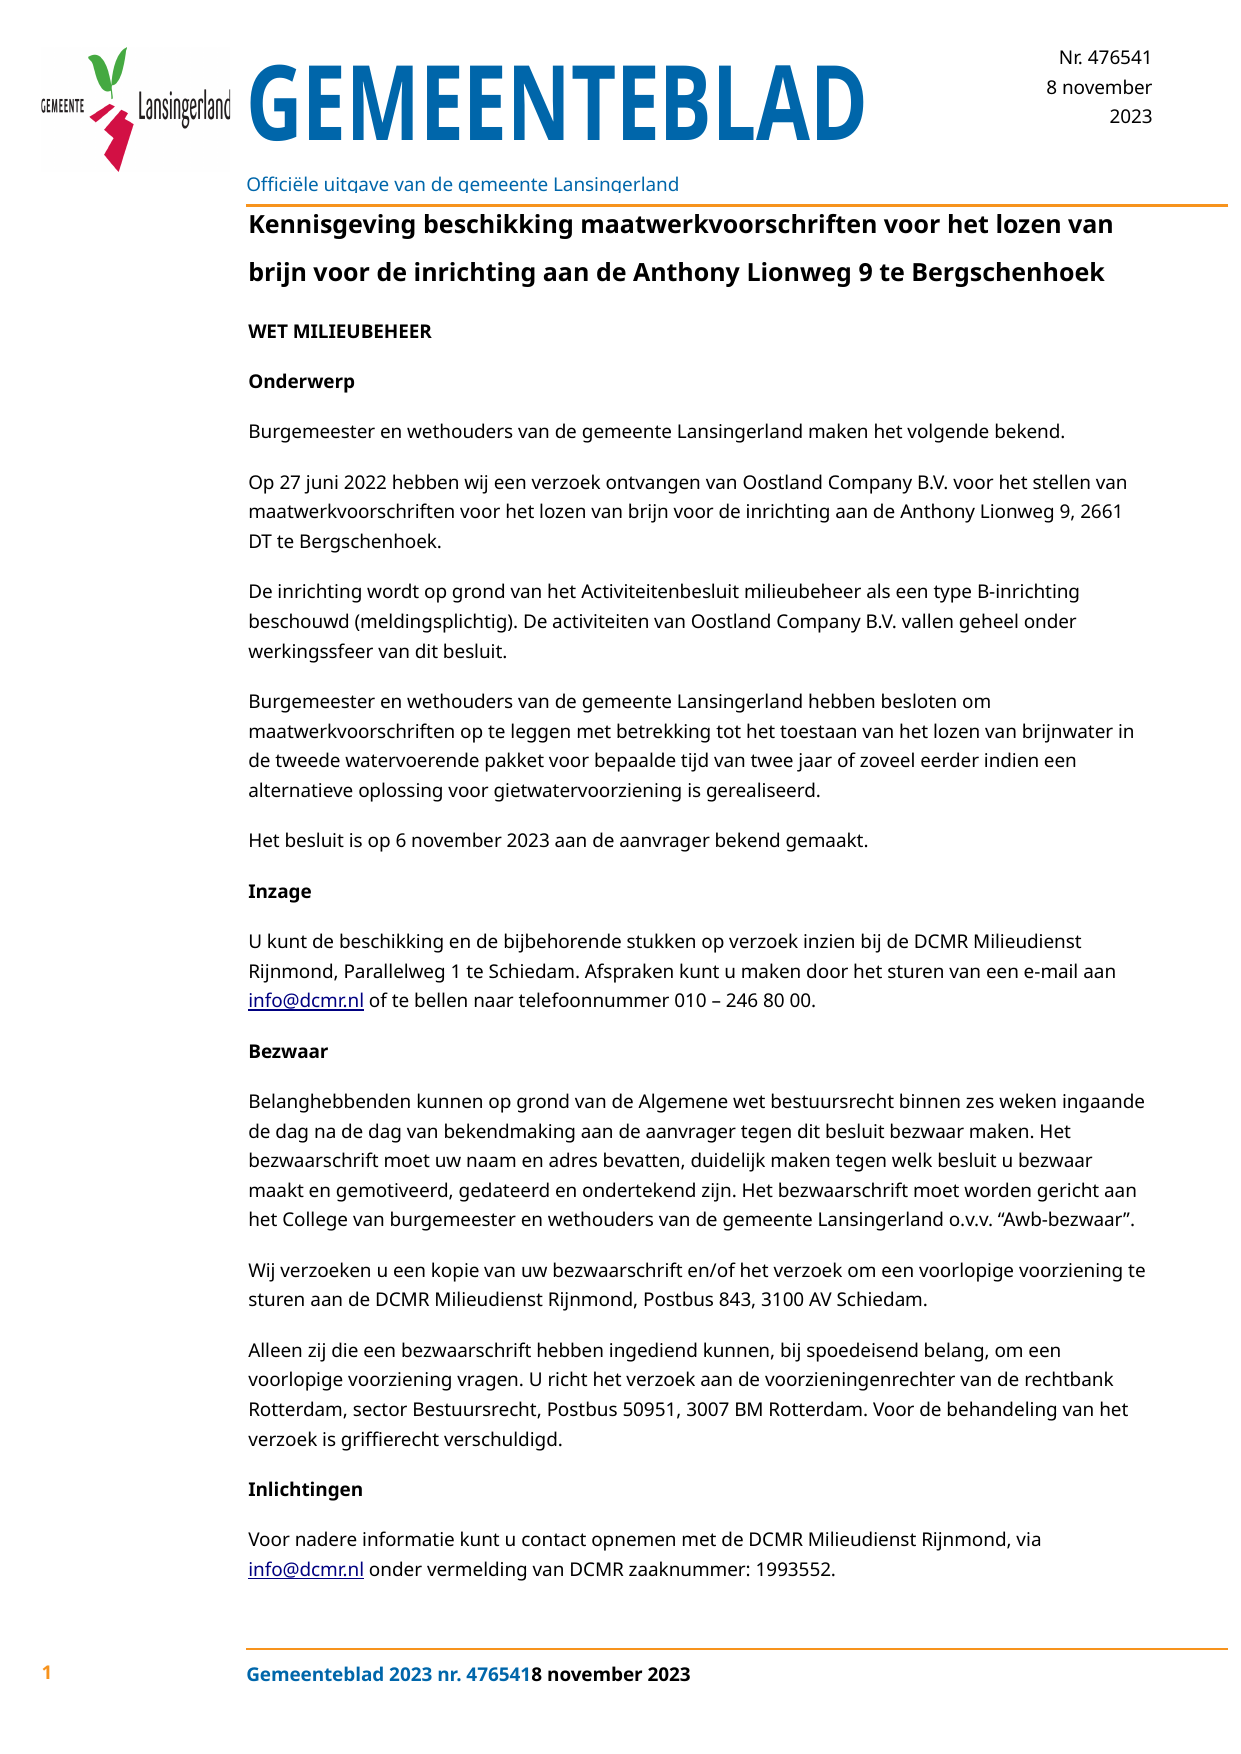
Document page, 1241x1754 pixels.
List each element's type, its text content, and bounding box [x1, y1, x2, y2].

text Burgemeester en wethouders van de gemeente Lansingerland maken het volgende bekend. [248, 419, 1152, 444]
text Wij verzoeken u een kopie van uw bezwaarschrift en/of het verzoek om een voorlopige voorziening te sturen aan de DCMR Milieudienst Rijnmond, Postbus 843, 3100 AV Schiedam. [248, 1257, 1152, 1312]
text Op 27 juni 2022 hebben wij een verzoek ontvangen van Oostland Company B.V. voor het stellen van maatwerkvoorschriften voor het lozen van brijn voor de inrichting aan de Anthony Lionweg 9, 2661 DT te Bergschenhoek. [248, 469, 1152, 554]
text Voor nadere informatie kunt u contact opnemen met de DCMR Milieudienst Rijnmond, via info@dcmr.nl onder vermelding van DCMR zaaknummer: 1993552. [248, 1527, 1152, 1582]
text Alleen zij die een bezwaarschrift hebben ingediend kunnen, bij spoedeisend belang, om een voorlopige voorziening vragen. U richt het verzoek aan de voorzieningenrechter van de rechtbank Rotterdam, sector Bestuursrecht, Postbus 50951, 3007 BM Rotterdam. Voor de behandeling van het verzoek is griffierecht verschuldigd. [248, 1337, 1152, 1452]
text Bezwaar [248, 1038, 1152, 1064]
text Burgemeester en wethouders van de gemeente Lansingerland hebben besloten om maatwerkvoorschriften op te leggen met betrekking tot het toestaan van het lozen van brijnwater in de tweede watervoerende pakket voor bepaalde tijd van twee jaar of zoveel eerder indien een alternatieve oplossing voor gietwatervoorziening is gerealiseerd. [248, 688, 1152, 803]
text Het besluit is op 6 november 2023 aan de aanvrager bekend gemaakt. [248, 827, 1152, 853]
text WET MILIEUBEHEER [248, 318, 1152, 344]
text Kennisgeving beschikking maatwerkvoorschriften voor het lozen van brijn voor de inrichting aan de Anthony Lionweg 9 te Bergschenhoek [248, 207, 1152, 288]
text De inrichting wordt op grond van het Activiteitenbesluit milieubeheer als een type B-inrichting beschouwd (meldingsplichtig). De activiteiten van Oostland Company B.V. vallen geheel onder werkingssfeer van dit besluit. [248, 579, 1152, 664]
text Onderwerp [248, 368, 1152, 394]
text Inzage [248, 878, 1152, 904]
text Belanghebbenden kunnen op grond van de Algemene wet bestuursrecht binnen zes weken ingaande de dag na de dag van bekendmaking aan de aanvrager tegen dit besluit bezwaar maken. Het bezwaarschrift moet uw naam en adres bevatten, duidelijk maken tegen welk besluit u bezwaar maakt en gemotiveerd, gedateerd en ondertekend zijn. Het bezwaarschrift moet worden gericht aan het College van burgemeester en wethouders van de gemeente Lansingerland o.v.v. “Awb-bezwaar”. [248, 1088, 1152, 1232]
picture [41, 47, 231, 172]
text U kunt de beschikking en de bijbehorende stukken op verzoek inzien bij de DCMR Milieudienst Rijnmond, Parallelweg 1 te Schiedam. Afspraken kunt u maken door het sturen van een e-mail aan info@dcmr.nl of te bellen naar telefoonnummer 010 – 246 80 00. [248, 928, 1152, 1013]
text Inlichtingen [248, 1476, 1152, 1502]
